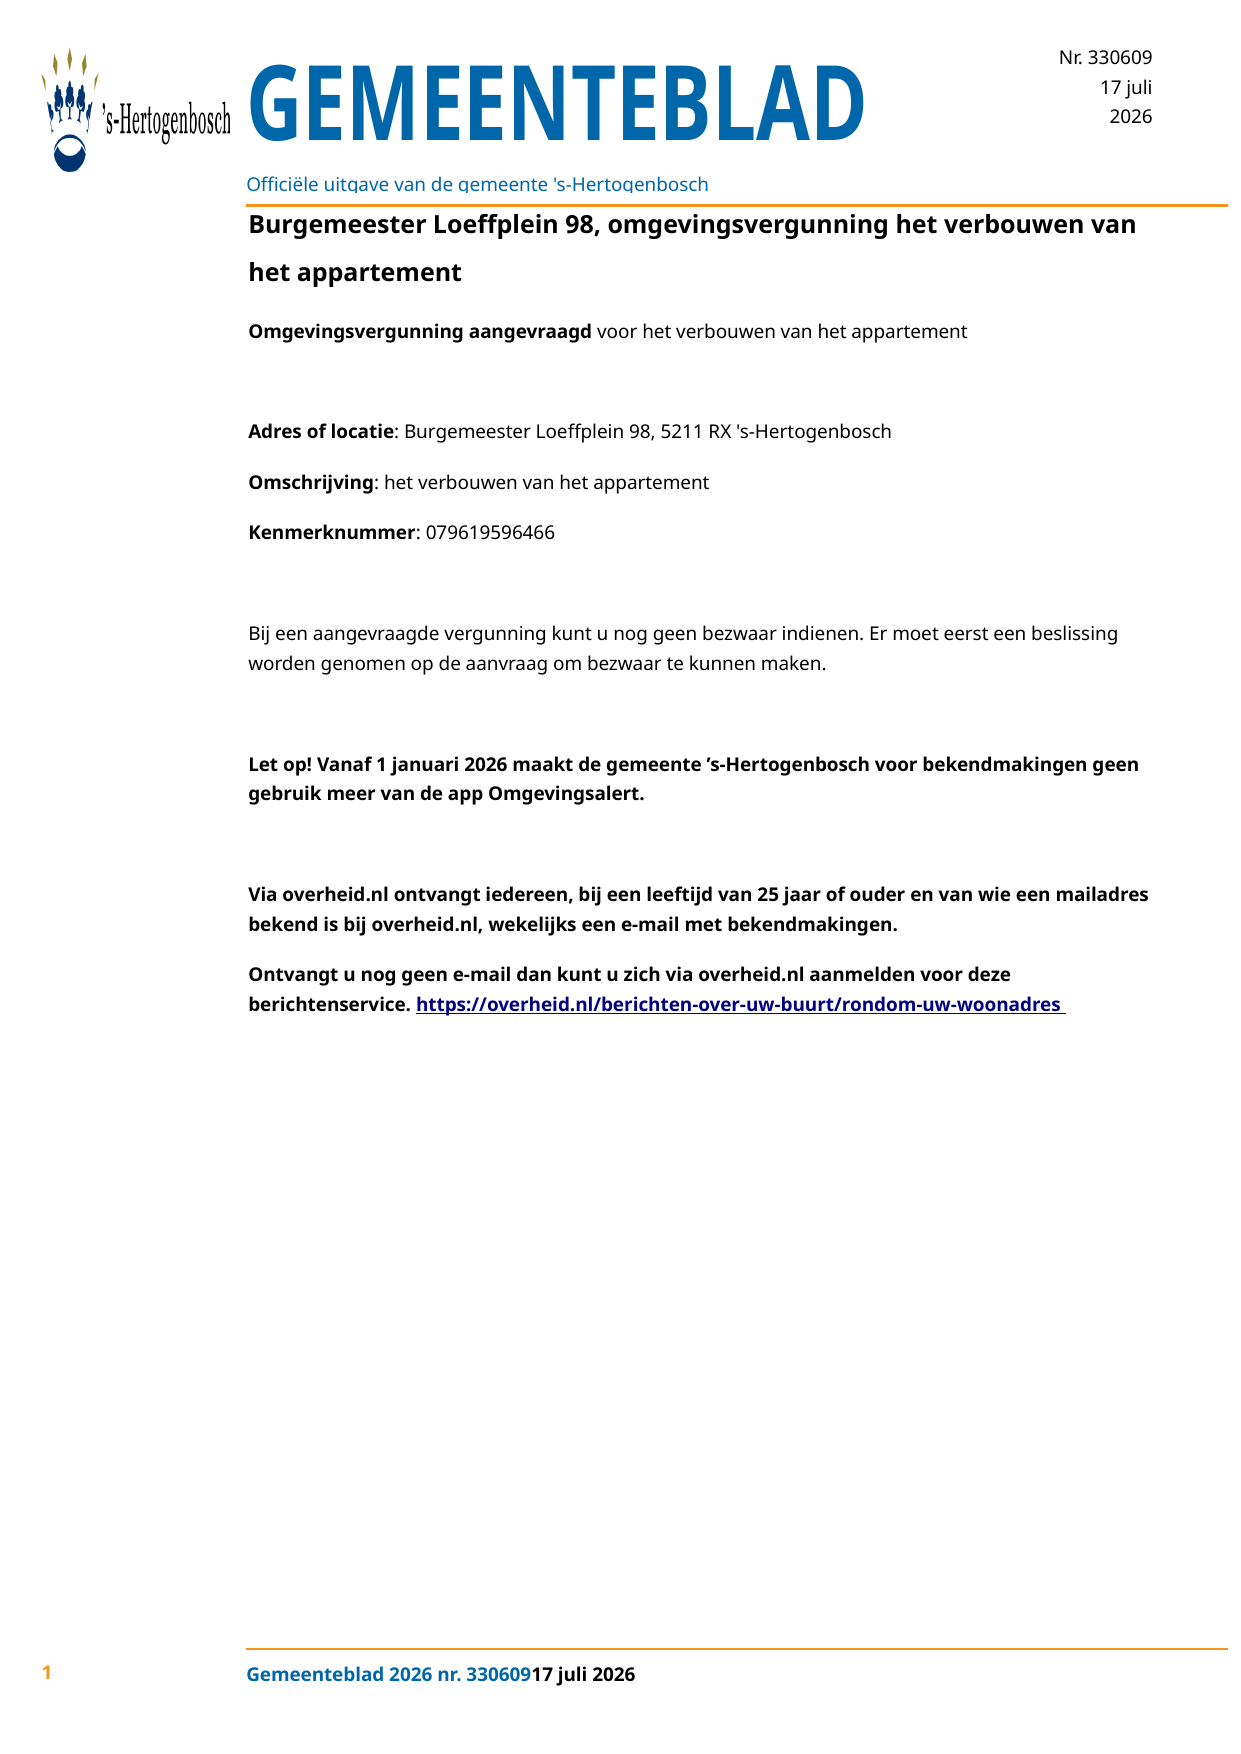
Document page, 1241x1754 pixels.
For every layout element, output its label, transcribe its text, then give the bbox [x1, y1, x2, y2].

text Adres of locatie: Burgemeester Loeffplein 98, 5211 RX 's-Hertogenbosch [248, 419, 1152, 444]
text Let op! Vanaf 1 januari 2026 maakt de gemeente ’s-Hertogenbosch voor bekendmakingen geen gebruik meer van de app Omgevingsalert. [248, 751, 1152, 806]
text Kenmerknummer: 079619596466 [248, 519, 1152, 545]
text Bij een aangevraagde vergunning kunt u nog geen bezwaar indienen. Er moet eerst een beslissing worden genomen op de aanvraag om bezwaar te kunnen maken. [248, 620, 1152, 676]
text Via overheid.nl ontvangt iedereen, bij een leeftijd van 25 jaar of ouder en van wie een mailadres bekend is bij overheid.nl, wekelijks een e-mail met bekendmakingen. [248, 881, 1152, 937]
picture [41, 47, 231, 172]
text Omschrijving: het verbouwen van het appartement [248, 469, 1152, 495]
text Omgevingsvergunning aangevraagd voor het verbouwen van het appartement [248, 318, 1152, 344]
text Ontvangt u nog geen e-mail dan kunt u zich via overheid.nl aanmelden voor deze berichtenservice. https://overheid.nl/berichten-over-uw-buurt/rondom-uw-woonadres [248, 961, 1152, 1017]
text Burgemeester Loeffplein 98, omgevingsvergunning het verbouwen van het appartement [248, 207, 1152, 288]
